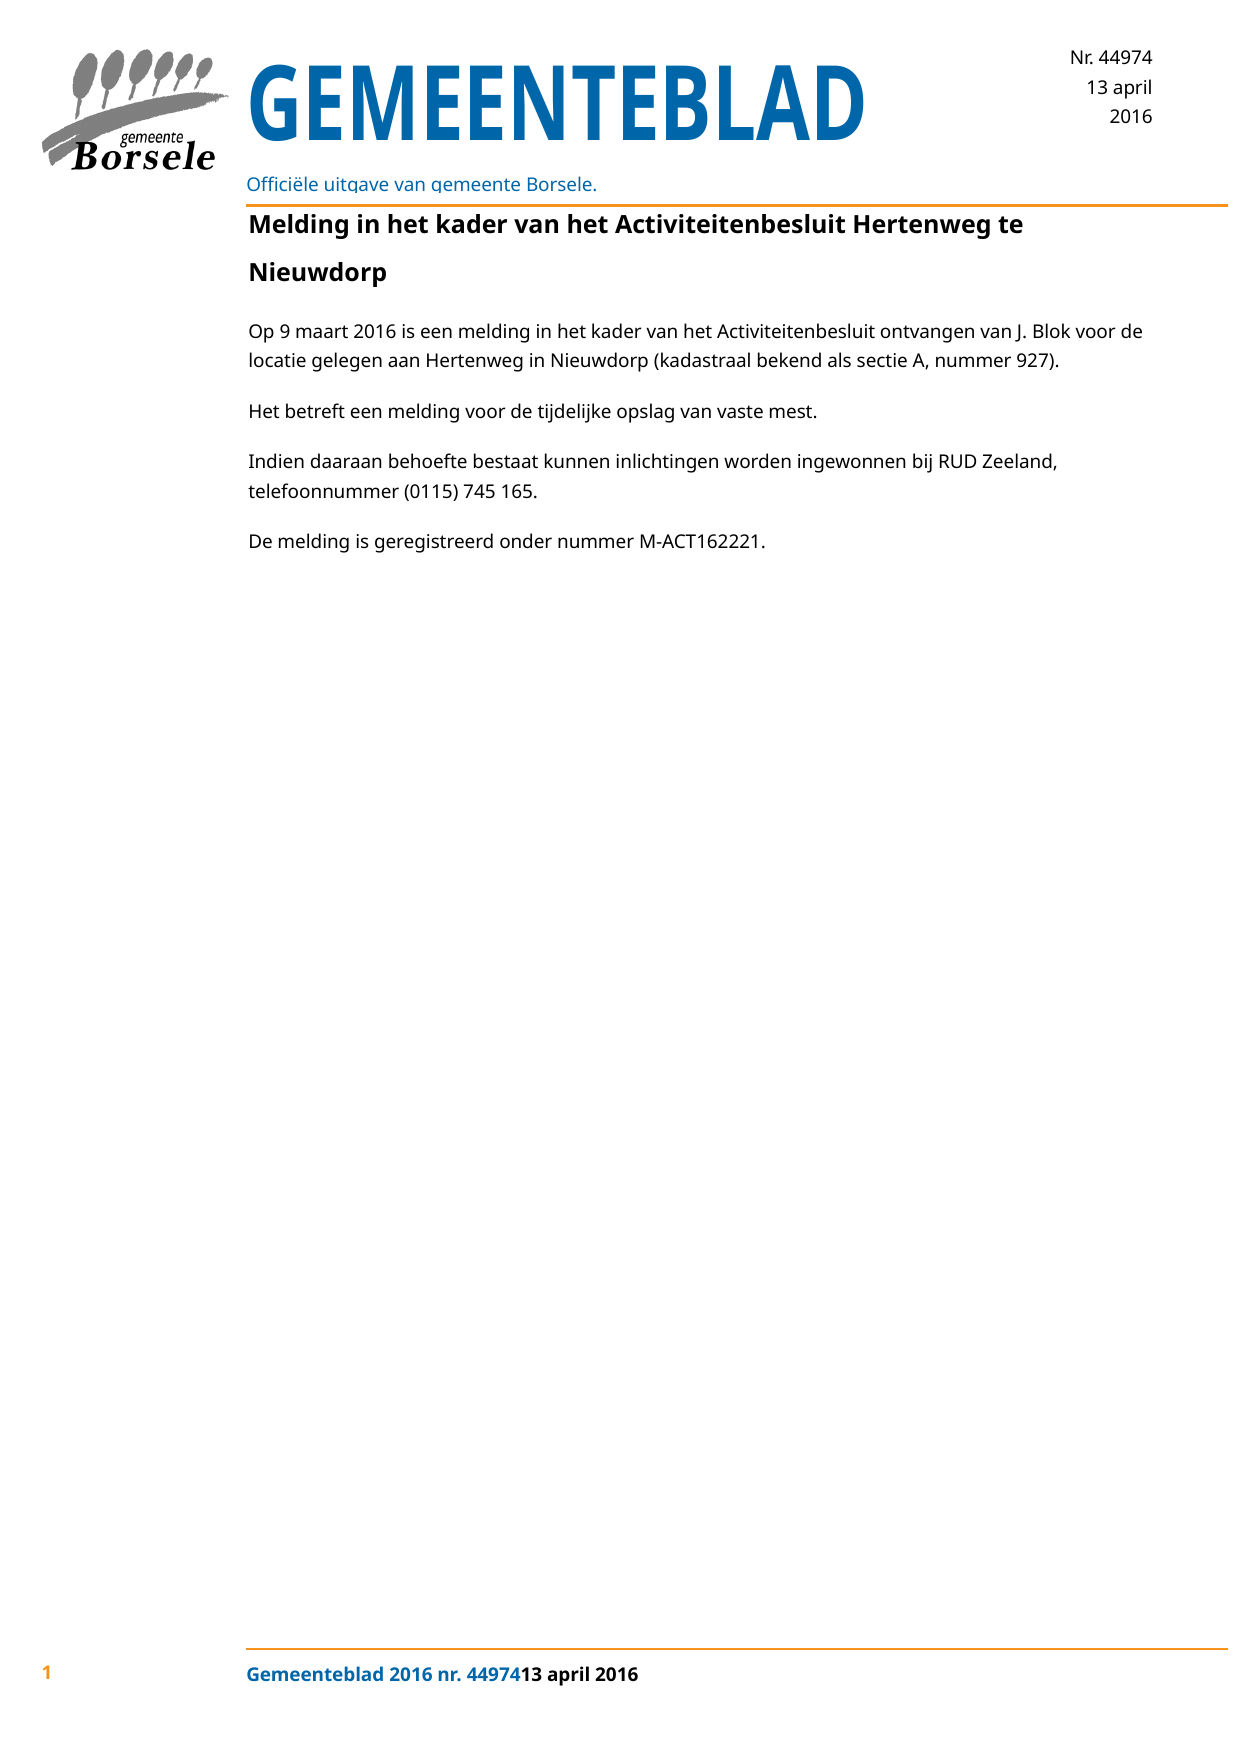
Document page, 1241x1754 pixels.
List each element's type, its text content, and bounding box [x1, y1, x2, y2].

text De melding is geregistreerd onder nummer M-ACT162221. [248, 528, 1152, 554]
text Melding in het kader van het Activiteitenbesluit Hertenweg te Nieuwdorp [248, 207, 1152, 288]
text Op 9 maart 2016 is een melding in het kader van het Activiteitenbesluit ontvangen van J. Blok voor de locatie gelegen aan Hertenweg in Nieuwdorp (kadastraal bekend als sectie A, nummer 927). [248, 318, 1152, 373]
picture [41, 47, 231, 172]
text Het betreft een melding voor de tijdelijke opslag van vaste mest. [248, 398, 1152, 424]
text Indien daaraan behoefte bestaat kunnen inlichtingen worden ingewonnen bij RUD Zeeland, telefoonnummer (0115) 745 165. [248, 448, 1152, 504]
